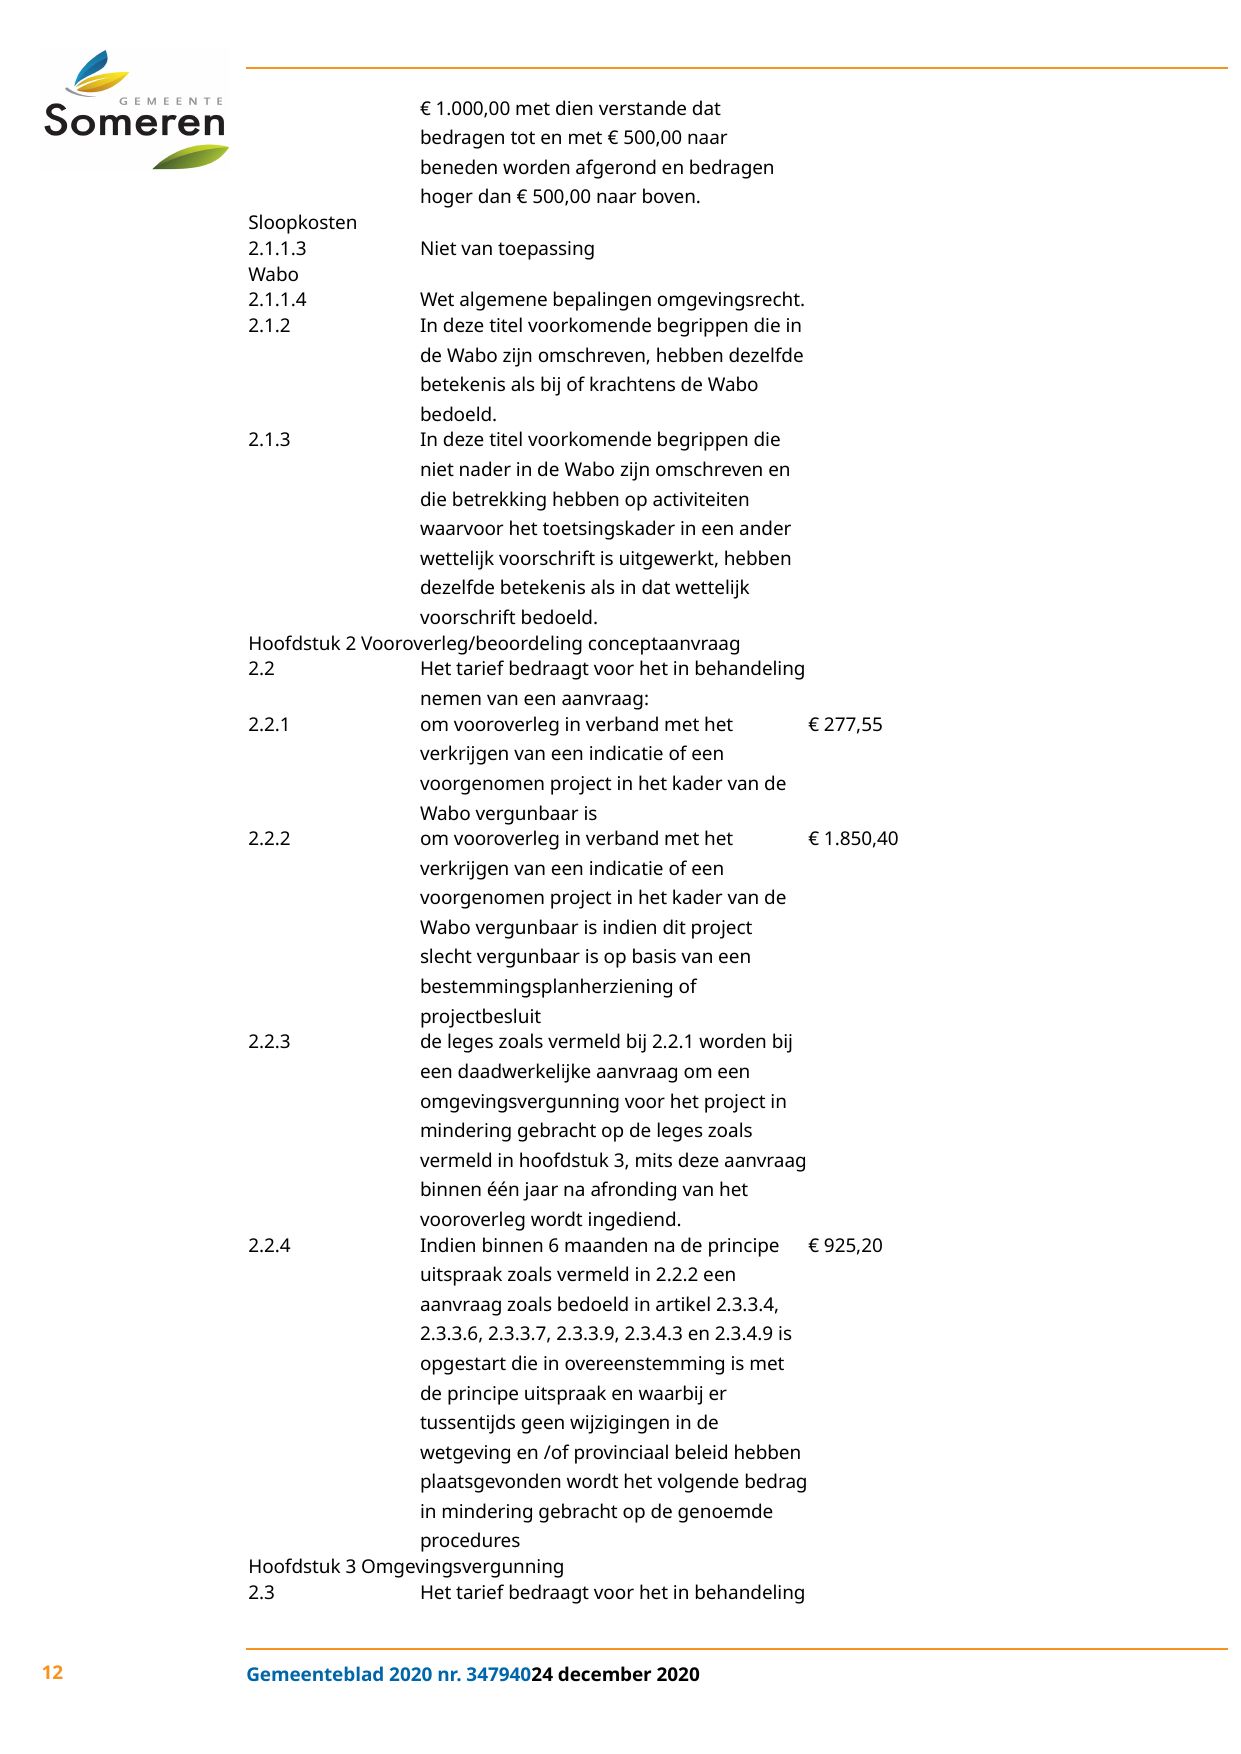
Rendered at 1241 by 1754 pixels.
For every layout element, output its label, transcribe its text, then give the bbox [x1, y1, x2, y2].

table_cell Het tarief bedraagt voor het in behandeling [420, 1579, 808, 1605]
table_cell [980, 312, 1152, 427]
table_cell Hoofdstuk 2 Vooroverleg/beoordeling conceptaanvraag [248, 630, 1152, 656]
table_cell om vooroverleg in verband met het verkrijgen van een indicatie of een voorgenomen project in het kader van de Wabo vergunbaar is indien dit project slecht vergunbaar is op basis van een bestemmingsplanherziening of projectbesluit [420, 825, 808, 1029]
table_cell [980, 825, 1152, 1029]
table_cell € 1.850,40 [808, 825, 980, 1029]
table_cell 2.3 [248, 1579, 420, 1605]
table_cell [980, 95, 1152, 209]
table_cell Sloopkosten [248, 209, 980, 235]
table_cell [808, 312, 980, 427]
table_cell 2.1.1.4 [248, 286, 420, 312]
table_cell [808, 427, 980, 630]
table_cell [980, 656, 1152, 711]
table_cell 2.1.1.3 [248, 235, 420, 261]
table_cell 2.1.2 [248, 312, 420, 427]
table_cell € 277,55 [808, 711, 980, 825]
table_cell Indien binnen 6 maanden na de principe uitspraak zoals vermeld in 2.2.2 een aanvraag zoals bedoeld in artikel 2.3.3.4, 2.3.3.6, 2.3.3.7, 2.3.3.9, 2.3.4.3 en 2.3.4.9 is opgestart die in overeenstemming is met de principe uitspraak en waarbij er tussentijds geen wijzigingen in de wetgeving en /of provinciaal beleid hebben plaatsgevonden wordt het volgende bedrag in mindering gebracht op de genoemde procedures [420, 1232, 808, 1553]
picture [41, 47, 231, 172]
table_cell [808, 235, 980, 261]
table_cell [980, 711, 1152, 825]
table_cell [980, 286, 1152, 312]
table_cell [808, 1029, 980, 1232]
table_cell Wet algemene bepalingen omgevingsrecht. [420, 286, 808, 312]
table_cell 2.2.3 [248, 1029, 420, 1232]
table_cell [808, 286, 980, 312]
table_cell € 925,20 [808, 1232, 980, 1553]
table_cell Wabo [248, 261, 980, 286]
table_cell 2.2.4 [248, 1232, 420, 1553]
table_cell [980, 1232, 1152, 1553]
table_cell € 1.000,00 met dien verstande dat bedragen tot en met € 500,00 naar beneden worden afgerond en bedragen hoger dan € 500,00 naar boven. [420, 95, 808, 209]
table_cell In deze titel voorkomende begrippen die in de Wabo zijn omschreven, hebben dezelfde betekenis als bij of krachtens de Wabo bedoeld. [420, 312, 808, 427]
table_cell de leges zoals vermeld bij 2.2.1 worden bij een daadwerkelijke aanvraag om een omgevingsvergunning voor het project in mindering gebracht op de leges zoals vermeld in hoofdstuk 3, mits deze aanvraag binnen één jaar na afronding van het vooroverleg wordt ingediend. [420, 1029, 808, 1232]
table_cell [980, 1029, 1152, 1232]
table_cell [980, 1579, 1152, 1605]
table_cell In deze titel voorkomende begrippen die niet nader in de Wabo zijn omschreven en die betrekking hebben op activiteiten waarvoor het toetsingskader in een ander wettelijk voorschrift is uitgewerkt, hebben dezelfde betekenis als in dat wettelijk voorschrift bedoeld. [420, 427, 808, 630]
table_cell 2.2.2 [248, 825, 420, 1029]
table_cell Het tarief bedraagt voor het in behandeling nemen van een aanvraag: [420, 656, 808, 711]
table_cell [248, 95, 420, 209]
table_cell 2.1.3 [248, 427, 420, 630]
table_cell [980, 235, 1152, 261]
table_cell [808, 95, 980, 209]
table_cell 2.2 [248, 656, 420, 711]
table_cell [808, 1579, 980, 1605]
table_cell om vooroverleg in verband met het verkrijgen van een indicatie of een voorgenomen project in het kader van de Wabo vergunbaar is [420, 711, 808, 825]
table_cell 2.2.1 [248, 711, 420, 825]
table_cell Hoofdstuk 3 Omgevingsvergunning [248, 1554, 1152, 1579]
table_cell Niet van toepassing [420, 235, 808, 261]
table_cell [808, 656, 980, 711]
table_cell [980, 427, 1152, 630]
